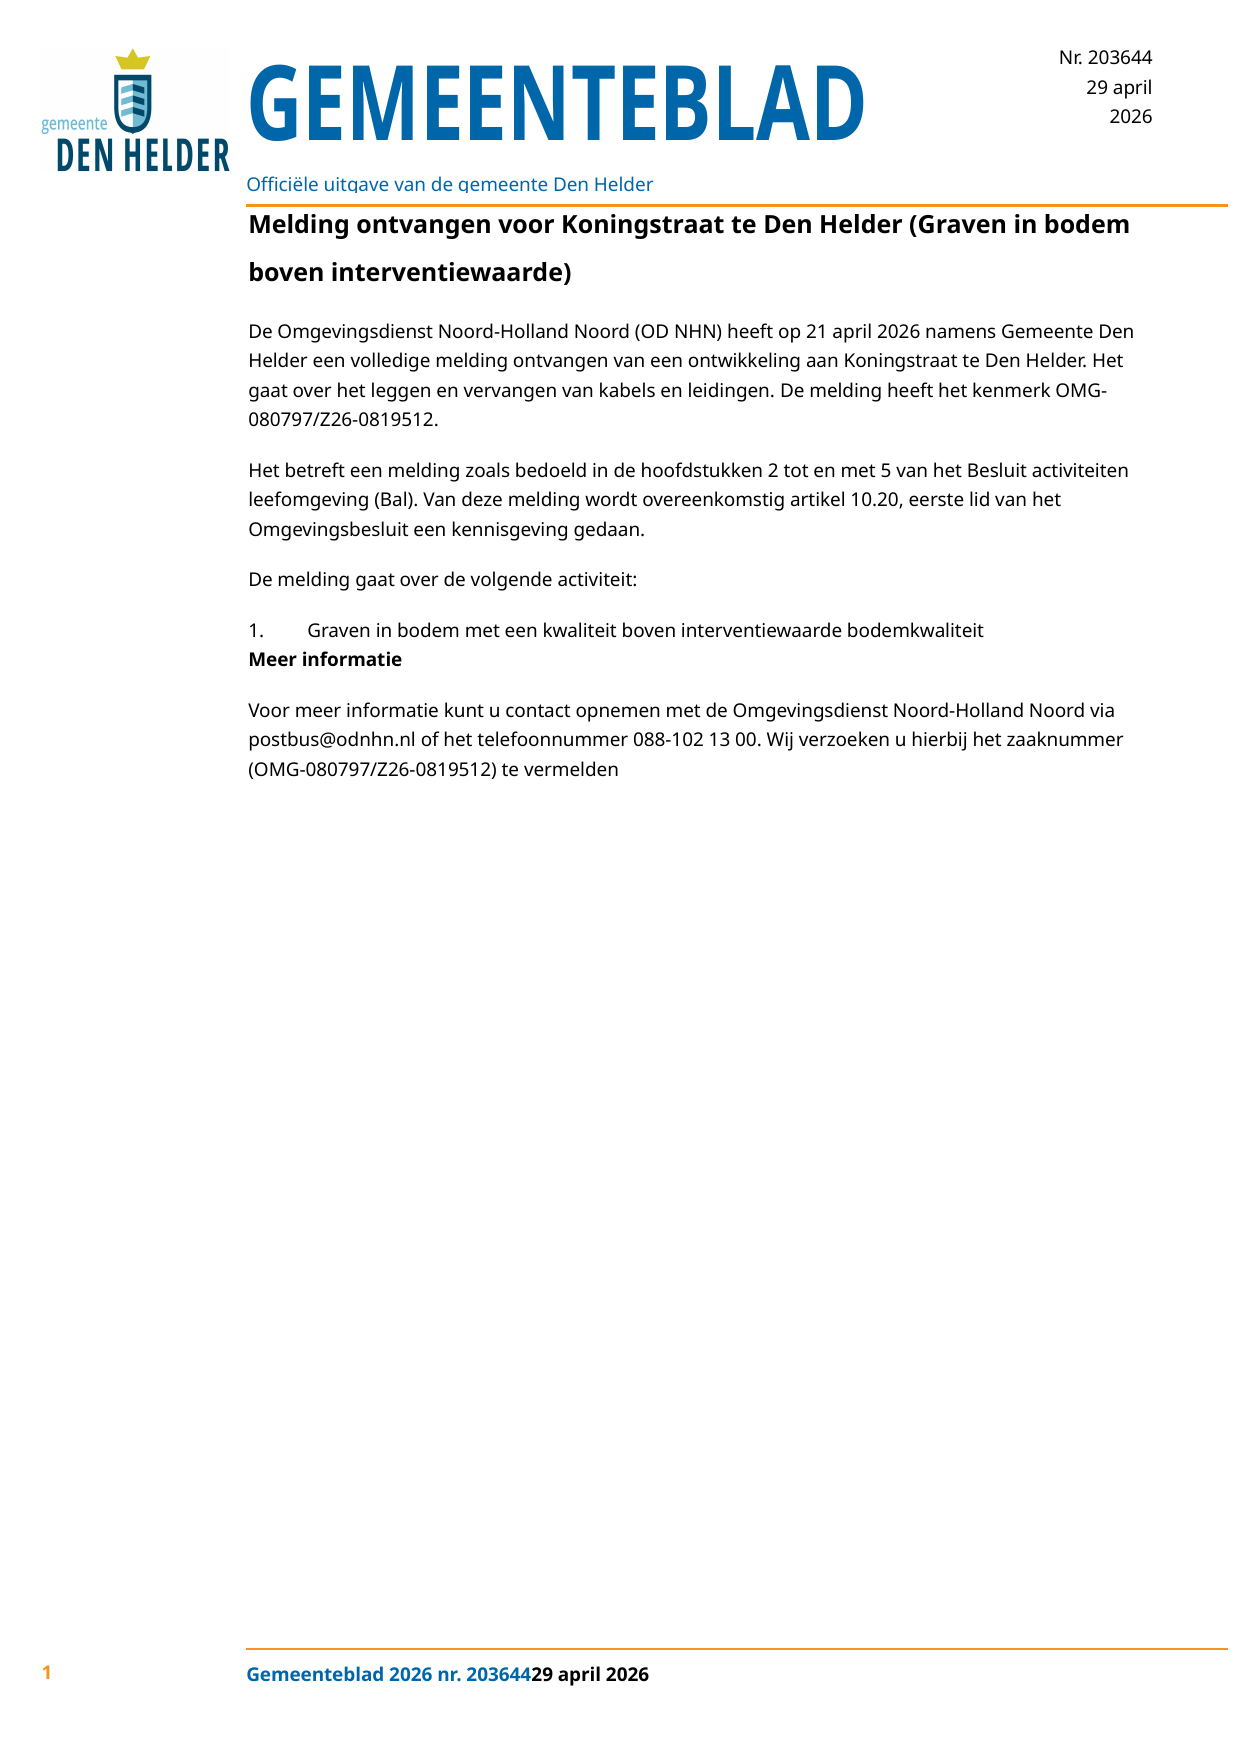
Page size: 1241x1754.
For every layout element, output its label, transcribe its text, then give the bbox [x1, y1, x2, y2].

picture [182, 144, 187, 165]
text Melding ontvangen voor Koningstraat te Den Helder (Graven in bodem boven interventiewaarde) [248, 207, 1152, 288]
picture [63, 144, 68, 165]
list Graven in bodem met een kwaliteit boven interventiewaarde bodemkwaliteit [248, 617, 1152, 643]
text De Omgevingsdienst Noord-Holland Noord (OD NHN) heeft op 21 april 2026 namens Gemeente Den Helder een volledige melding ontvangen van een ontwikkeling aan Koningstraat te Den Helder. Het gaat over het leggen en vervangen van kabels en leidingen. De melding heeft het kenmerk OMG-080797/Z26-0819512. [248, 318, 1152, 432]
text Meer informatie [248, 647, 1152, 672]
text De melding gaat over de volgende activiteit: [248, 567, 1152, 592]
picture [100, 154, 106, 172]
picture [130, 157, 135, 172]
picture [41, 47, 231, 172]
picture [220, 160, 224, 172]
text Voor meer informatie kunt u contact opnemen met de Omgevingsdienst Noord-Holland Noord via postbus@odnhn.nl of het telefoonnummer 088-102 13 00. Wij verzoeken u hierbij het zaaknummer (OMG-080797/Z26-0819512) te vermelden [248, 697, 1152, 782]
text Het betreft een melding zoals bedoeld in de hoofdstukken 2 tot en met 5 van het Besluit activiteiten leefomgeving (Bal). Van deze melding wordt overeenkomstig artikel 10.20, eerste lid van het Omgevingsbesluit een kennisgeving gedaan. [248, 457, 1152, 542]
